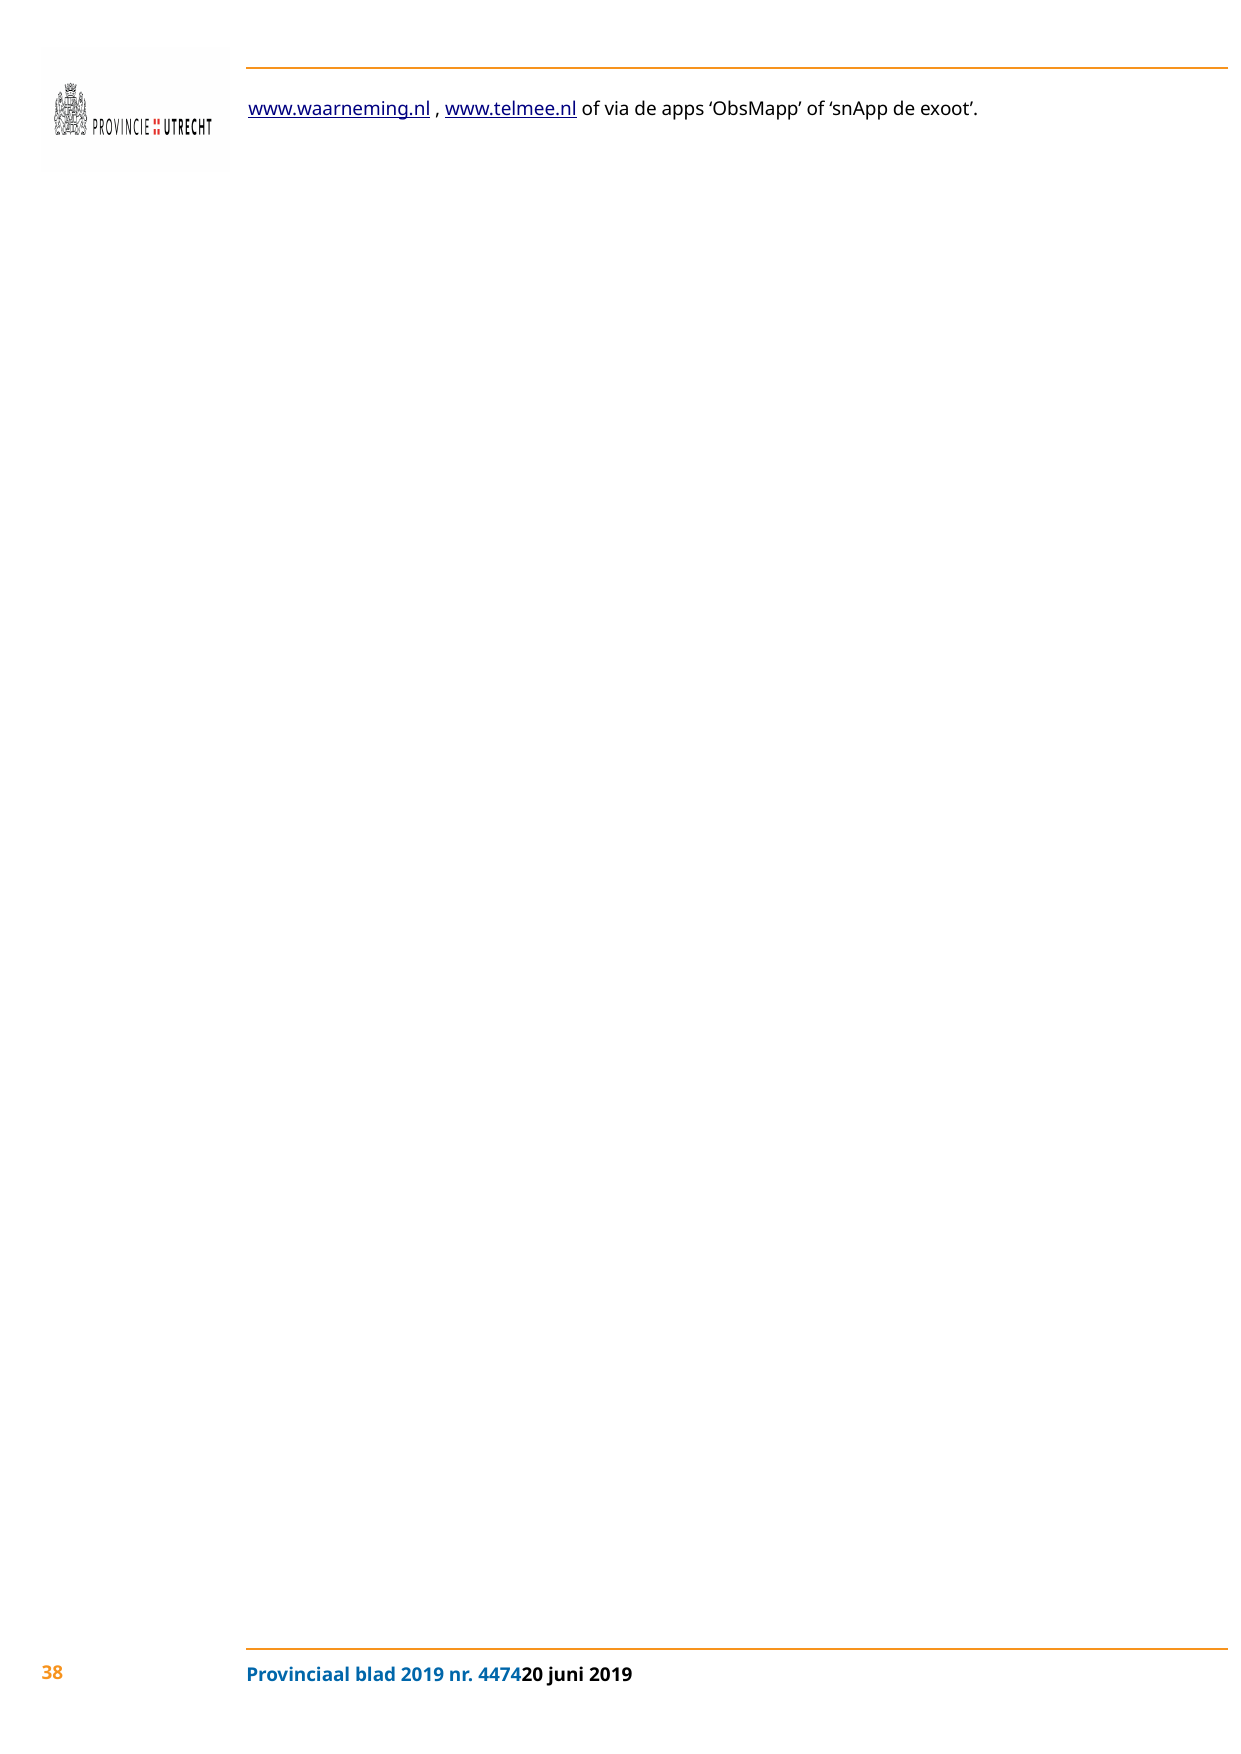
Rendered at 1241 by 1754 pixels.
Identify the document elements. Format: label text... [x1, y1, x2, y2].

text www.waarneming.nl , www.telmee.nl of via de apps ‘ObsMapp’ of ‘snApp de exoot’. [248, 95, 1152, 121]
picture [41, 47, 231, 172]
